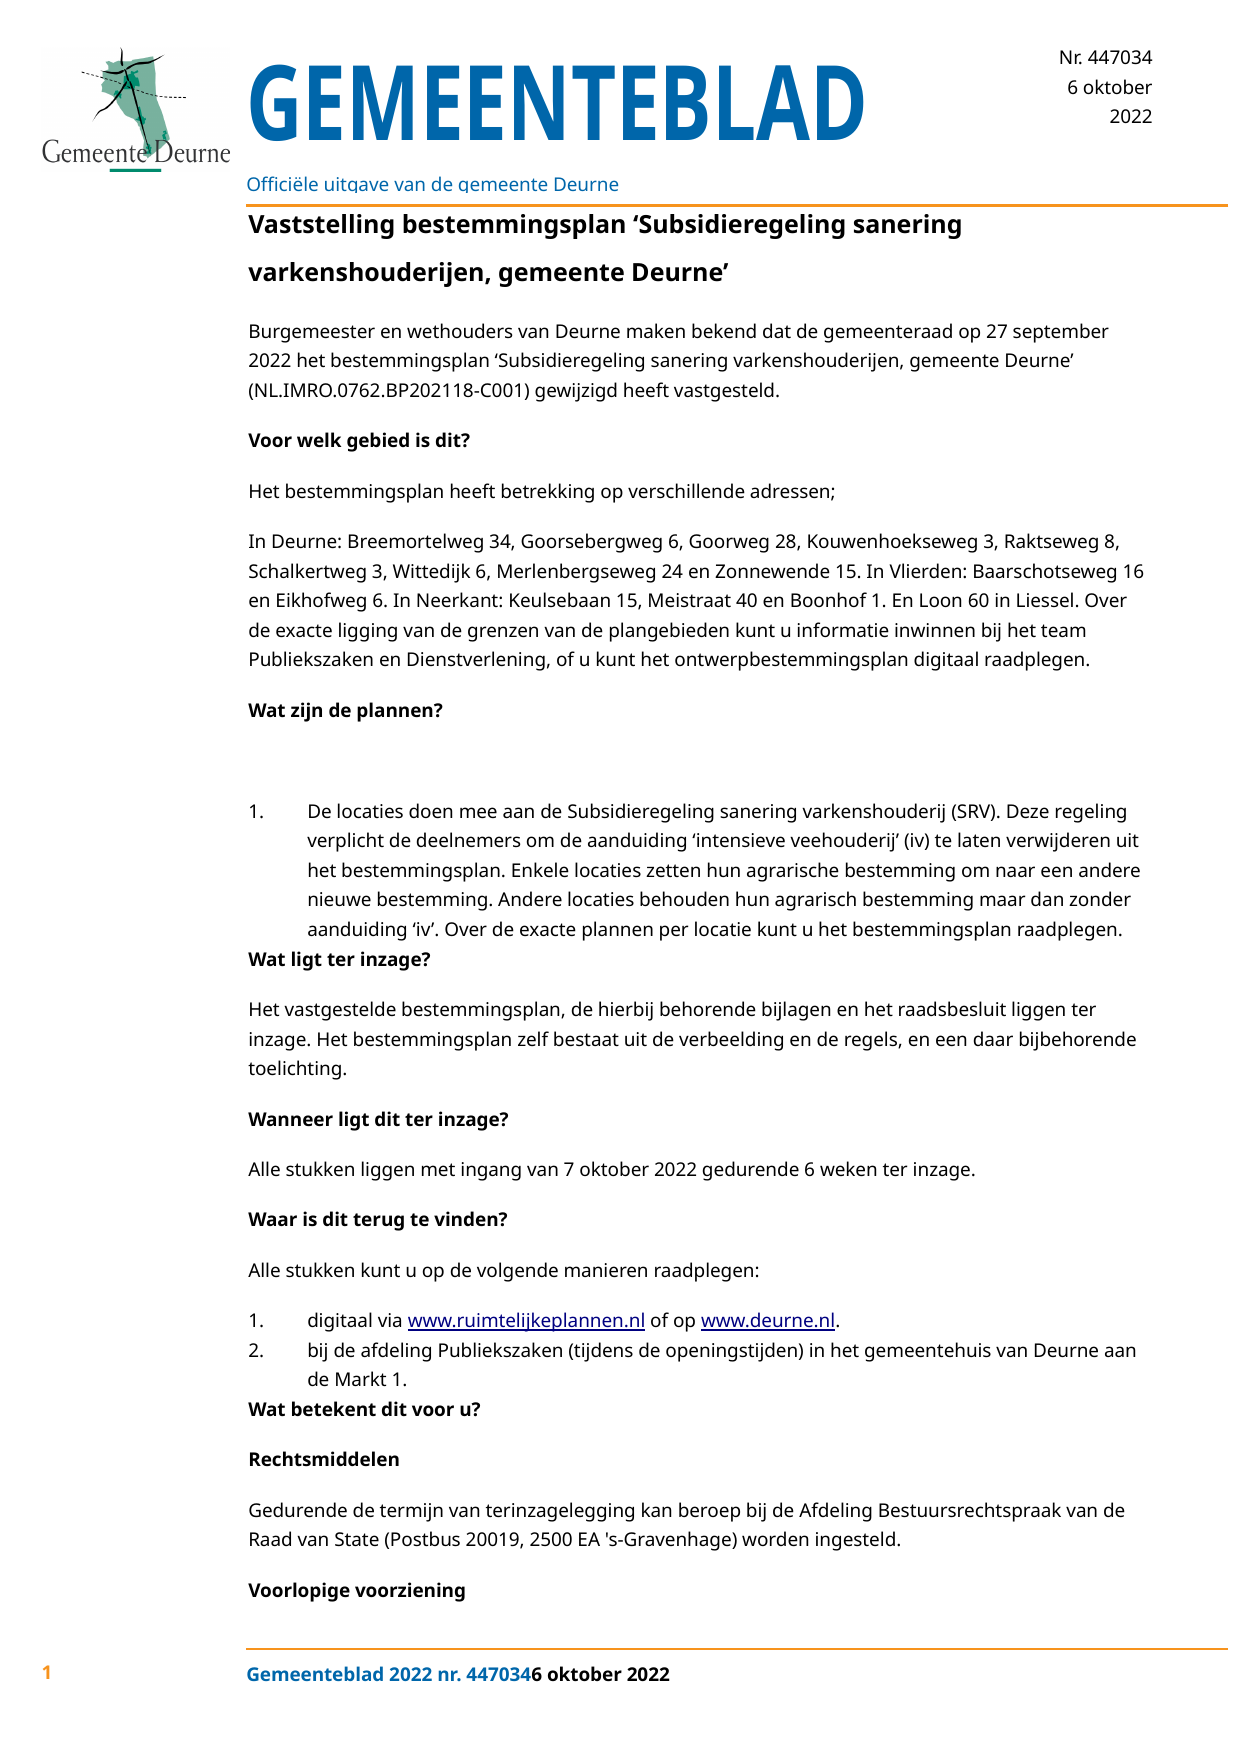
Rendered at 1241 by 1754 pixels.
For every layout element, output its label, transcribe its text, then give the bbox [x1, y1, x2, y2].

text Voor welk gebied is dit? [248, 427, 1152, 453]
text Alle stukken kunt u op de volgende manieren raadplegen: [248, 1257, 1152, 1283]
text Gedurende de termijn van terinzagelegging kan beroep bij de Afdeling Bestuursrechtspraak van de Raad van State (Postbus 20019, 2500 EA 's-Gravenhage) worden ingesteld. [248, 1497, 1152, 1552]
text Waar is dit terug te vinden? [248, 1207, 1152, 1232]
text Vaststelling bestemmingsplan ‘Subsidieregeling sanering varkenshouderijen, gemeente Deurne’ [248, 207, 1152, 288]
list bij de afdeling Publiekszaken (tijdens de openingstijden) in het gemeentehuis van Deurne aan de Markt 1. [248, 1337, 1152, 1392]
picture [41, 47, 231, 172]
text Wat ligt ter inzage? [248, 946, 1152, 972]
text In Deurne: Breemortelweg 34, Goorsebergweg 6, Goorweg 28, Kouwenhoekseweg 3, Raktseweg 8, Schalkertweg 3, Wittedijk 6, Merlenbergseweg 24 en Zonnewende 15. In Vlierden: Baarschotseweg 16 en Eikhofweg 6. In Neerkant: Keulsebaan 15, Meistraat 40 en Boonhof 1. En Loon 60 in Liessel. Over de exacte ligging van de grenzen van de plangebieden kunt u informatie inwinnen bij het team Publiekszaken en Dienstverlening, of u kunt het ontwerpbestemmingsplan digitaal raadplegen. [248, 528, 1152, 672]
text Het bestemmingsplan heeft betrekking op verschillende adressen; [248, 478, 1152, 504]
list digitaal via www.ruimtelijkeplannen.nl of op www.deurne.nl. [248, 1307, 1152, 1333]
text Alle stukken liggen met ingang van 7 oktober 2022 gedurende 6 weken ter inzage. [248, 1156, 1152, 1182]
text Wanneer ligt dit ter inzage? [248, 1106, 1152, 1132]
text Wat zijn de plannen? [248, 697, 1152, 723]
text Burgemeester en wethouders van Deurne maken bekend dat de gemeenteraad op 27 september 2022 het bestemmingsplan ‘Subsidieregeling sanering varkenshouderijen, gemeente Deurne’ (NL.IMRO.0762.BP202118-C001) gewijzigd heeft vastgesteld. [248, 318, 1152, 403]
text Wat betekent dit voor u? [248, 1396, 1152, 1422]
list De locaties doen mee aan de Subsidieregeling sanering varkenshouderij (SRV). Deze regeling verplicht de deelnemers om de aanduiding ‘intensieve veehouderij’ (iv) te laten verwijderen uit het bestemmingsplan. Enkele locaties zetten hun agrarische bestemming om naar een andere nieuwe bestemming. Andere locaties behouden hun agrarisch bestemming maar dan zonder aanduiding ‘iv’. Over de exacte plannen per locatie kunt u het bestemmingsplan raadplegen. [248, 798, 1152, 942]
text Voorlopige voorziening [248, 1577, 1152, 1603]
text Rechtsmiddelen [248, 1447, 1152, 1472]
text Het vastgestelde bestemmingsplan, de hierbij behorende bijlagen en het raadsbesluit liggen ter inzage. Het bestemmingsplan zelf bestaat uit de verbeelding en de regels, en een daar bijbehorende toelichting. [248, 996, 1152, 1081]
